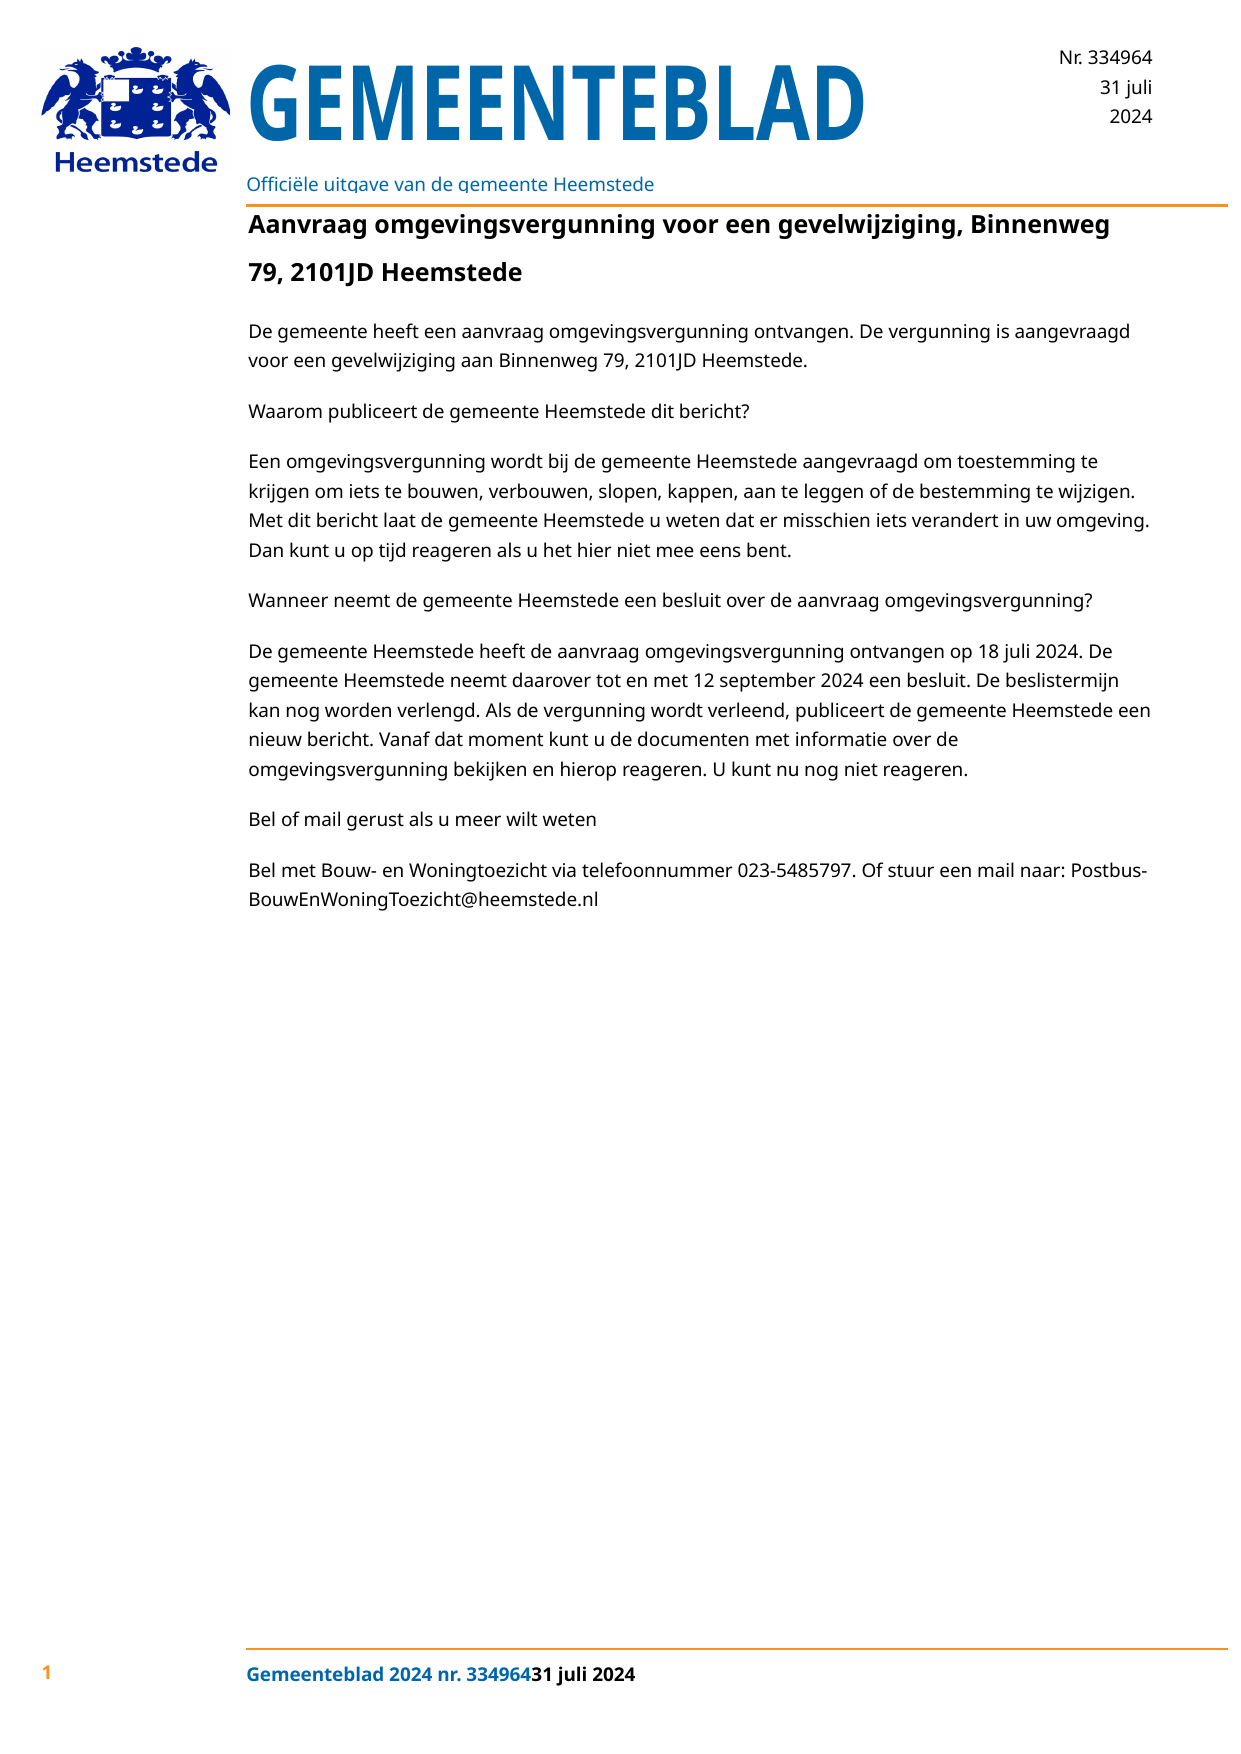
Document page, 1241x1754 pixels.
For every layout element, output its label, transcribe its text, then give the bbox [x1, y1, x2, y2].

text Bel of mail gerust als u meer wilt weten [248, 807, 1152, 832]
text Wanneer neemt de gemeente Heemstede een besluit over de aanvraag omgevingsvergunning? [248, 587, 1152, 613]
text Bel met Bouw- en Woningtoezicht via telefoonnummer 023-5485797. Of stuur een mail naar: Postbus-BouwEnWoningToezicht@heemstede.nl [248, 857, 1152, 912]
text Een omgevingsvergunning wordt bij de gemeente Heemstede aangevraagd om toestemming te krijgen om iets te bouwen, verbouwen, slopen, kappen, aan te leggen of de bestemming te wijzigen. Met dit bericht laat de gemeente Heemstede u weten dat er misschien iets verandert in uw omgeving. Dan kunt u op tijd reageren als u het hier niet mee eens bent. [248, 448, 1152, 563]
text De gemeente Heemstede heeft de aanvraag omgevingsvergunning ontvangen op 18 juli 2024. De gemeente Heemstede neemt daarover tot en met 12 september 2024 een besluit. De beslistermijn kan nog worden verlengd. Als de vergunning wordt verleend, publiceert de gemeente Heemstede een nieuw bericht. Vanaf dat moment kunt u de documenten met informatie over de omgevingsvergunning bekijken en hierop reageren. U kunt nu nog niet reageren. [248, 638, 1152, 782]
text De gemeente heeft een aanvraag omgevingsvergunning ontvangen. De vergunning is aangevraagd voor een gevelwijziging aan Binnenweg 79, 2101JD Heemstede. [248, 318, 1152, 373]
text Waarom publiceert de gemeente Heemstede dit bericht? [248, 398, 1152, 424]
text Aanvraag omgevingsvergunning voor een gevelwijziging, Binnenweg 79, 2101JD Heemstede [248, 207, 1152, 288]
picture [41, 47, 231, 172]
